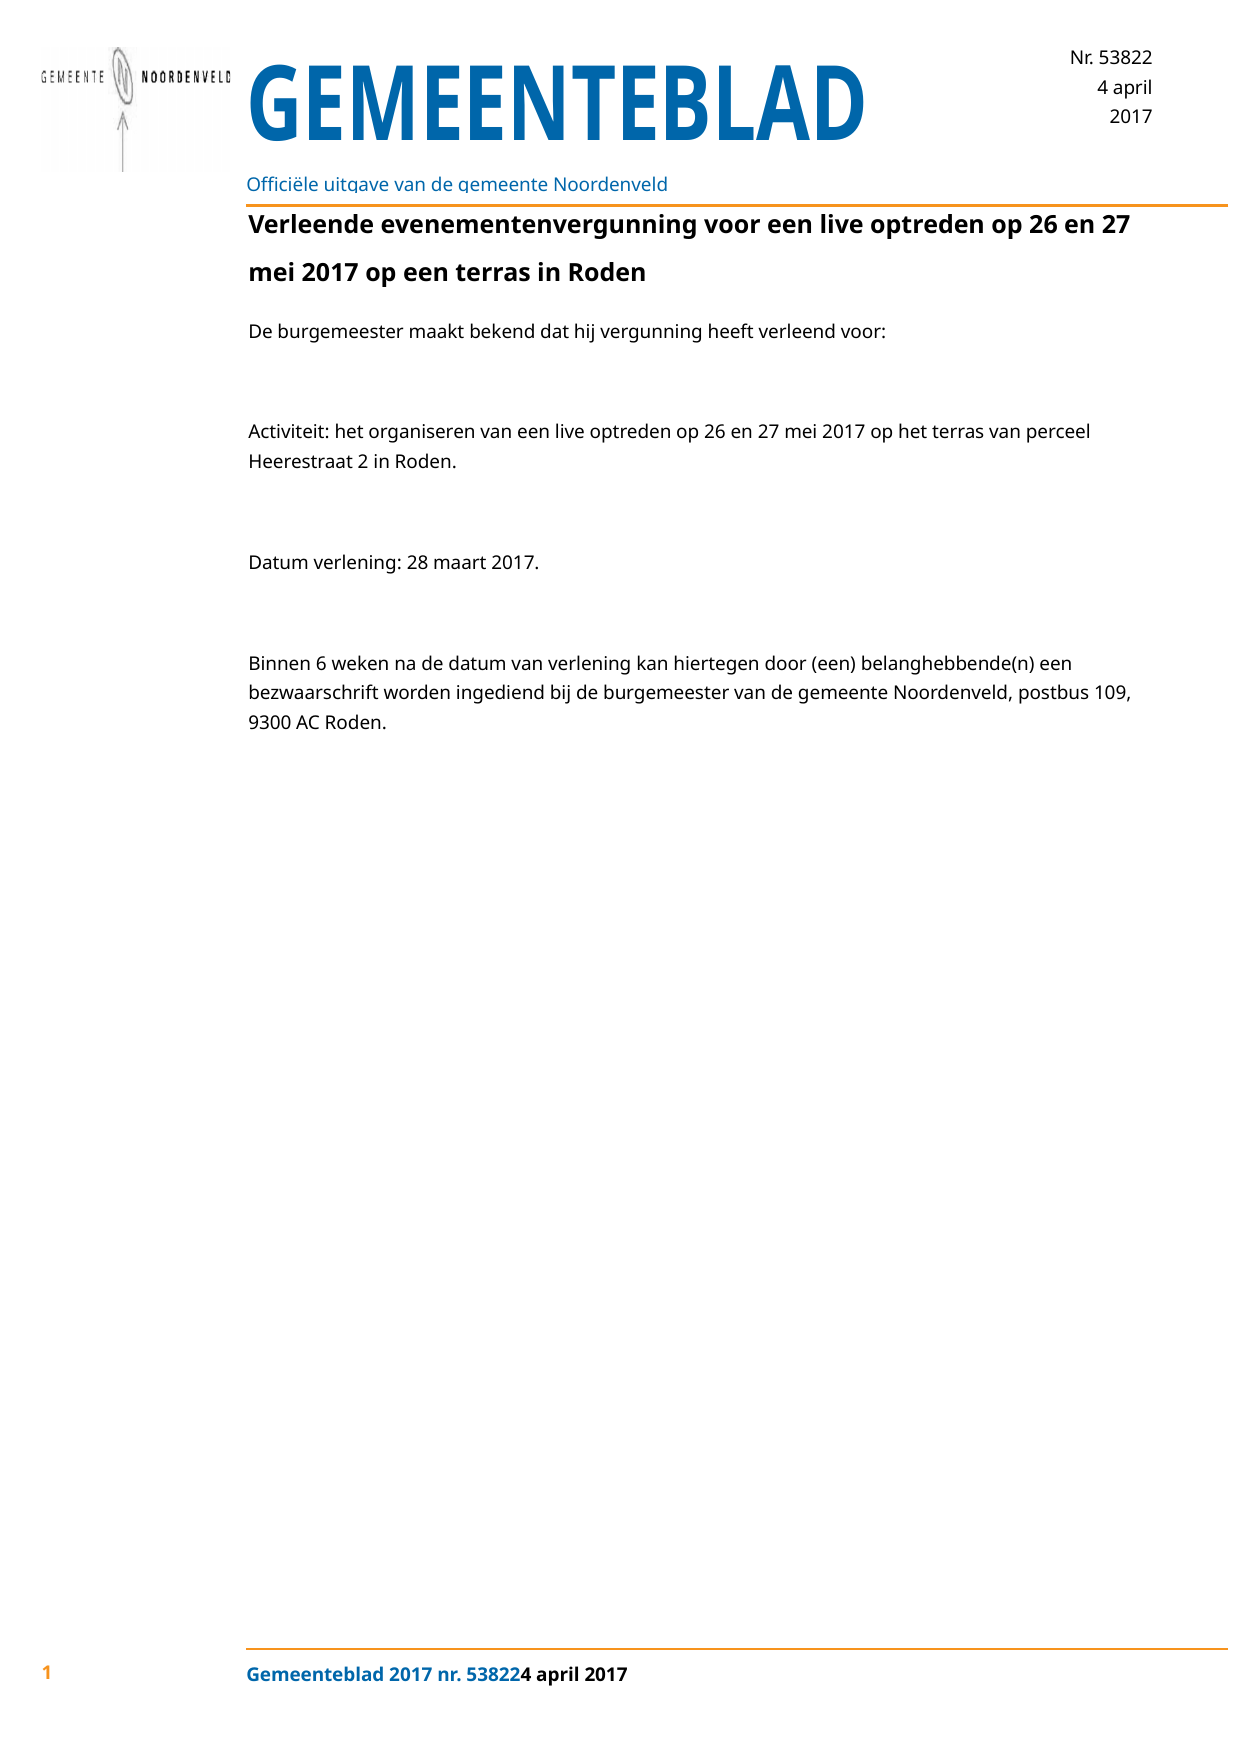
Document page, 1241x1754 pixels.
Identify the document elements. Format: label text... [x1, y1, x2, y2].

text De burgemeester maakt bekend dat hij vergunning heeft verleend voor: [248, 318, 1152, 344]
text Datum verlening: 28 maart 2017. [248, 549, 1152, 575]
picture [41, 47, 231, 172]
text Binnen 6 weken na de datum van verlening kan hiertegen door (een) belanghebbende(n) een bezwaarschrift worden ingediend bij de burgemeester van de gemeente Noordenveld, postbus 109, 9300 AC Roden. [248, 650, 1152, 735]
text Verleende evenementenvergunning voor een live optreden op 26 en 27 mei 2017 op een terras in Roden [248, 207, 1152, 288]
text Activiteit: het organiseren van een live optreden op 26 en 27 mei 2017 op het terras van perceel Heerestraat 2 in Roden. [248, 419, 1152, 474]
